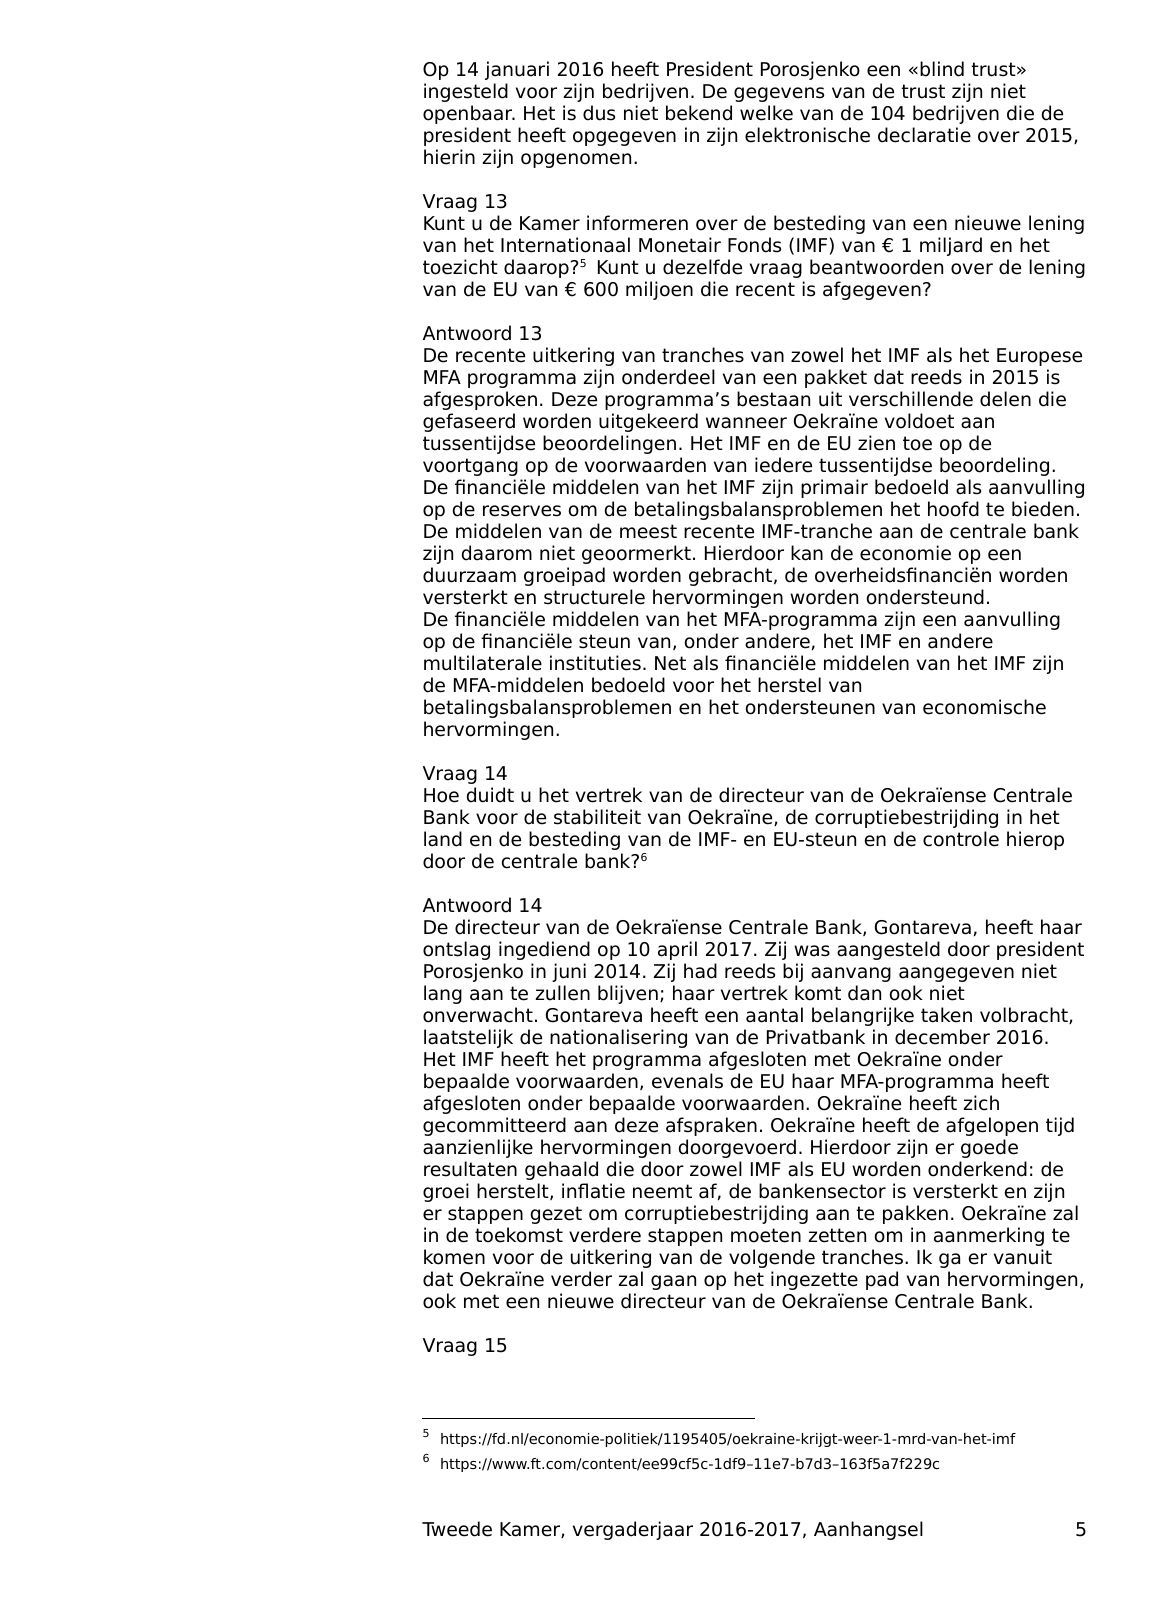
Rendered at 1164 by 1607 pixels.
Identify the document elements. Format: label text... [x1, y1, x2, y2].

text Vraag 15 [422, 1335, 1087, 1357]
text De recente uitkering van tranches van zowel het IMF als het Europese MFA programma zijn onderdeel van een pakket dat reeds in 2015 is afgesproken. Deze programma’s bestaan uit verschillende delen die gefaseerd worden uitgekeerd wanneer Oekraïne voldoet aan tussentijdse beoordelingen. Het IMF en de EU zien toe op de voortgang op de voorwaarden van iedere tussentijdse beoordeling. [422, 345, 1087, 477]
text Vraag 13 [422, 191, 1087, 213]
text Hoe duidt u het vertrek van de directeur van de Oekraïense Centrale Bank voor de stabiliteit van Oekraïne, de corruptiebestrijding in het land en de besteding van de IMF- en EU-steun en de controle hierop door de centrale bank? [422, 785, 1087, 873]
text https://fd.nl/economie-politiek/1195405/oekraine-krijgt-weer-1-mrd-van-het-imf [422, 1427, 1087, 1449]
text Antwoord 14 [422, 895, 1087, 917]
text De financiële middelen van het MFA-programma zijn een aanvulling op de financiële steun van, onder andere, het IMF en andere multilaterale instituties. Net als financiële middelen van het IMF zijn de MFA-middelen bedoeld voor het herstel van betalingsbalansproblemen en het ondersteunen van economische hervormingen. [422, 609, 1087, 741]
text Het IMF heeft het programma afgesloten met Oekraïne onder bepaalde voorwaarden, evenals de EU haar MFA-programma heeft afgesloten onder bepaalde voorwaarden. Oekraïne heeft zich gecommitteerd aan deze afspraken. Oekraïne heeft de afgelopen tijd aanzienlijke hervormingen doorgevoerd. Hierdoor zijn er goede resultaten gehaald die door zowel IMF als EU worden onderkend: de groei herstelt, inflatie neemt af, de bankensector is versterkt en zijn er stappen gezet om corruptiebestrijding aan te pakken. Oekraïne zal in de toekomst verdere stappen moeten zetten om in aanmerking te komen voor de uitkering van de volgende tranches. Ik ga er vanuit dat Oekraïne verder zal gaan op het ingezette pad van hervormingen, ook met een nieuwe directeur van de Oekraïense Centrale Bank. [422, 1049, 1087, 1313]
text Vraag 14 [422, 763, 1087, 785]
text https://www.ft.com/content/ee99cf5c-1df9–11e7-b7d3–163f5a7f229c [422, 1452, 1087, 1474]
text Kunt u de Kamer informeren over de besteding van een nieuwe lening van het Internationaal Monetair Fonds (IMF) van € 1 miljard en het toezicht daarop? Kunt u dezelfde vraag beantwoorden over de lening van de EU van € 600 miljoen die recent is afgegeven? [422, 213, 1087, 301]
text Op 14 januari 2016 heeft President Porosjenko een «blind trust» ingesteld voor zijn bedrijven. De gegevens van de trust zijn niet openbaar. Het is dus niet bekend welke van de 104 bedrijven die de president heeft opgegeven in zijn elektronische declaratie over 2015, hierin zijn opgenomen. [422, 59, 1087, 169]
text Antwoord 13 [422, 323, 1087, 345]
text De directeur van de Oekraïense Centrale Bank, Gontareva, heeft haar ontslag ingediend op 10 april 2017. Zij was aangesteld door president Porosjenko in juni 2014. Zij had reeds bij aanvang aangegeven niet lang aan te zullen blijven; haar vertrek komt dan ook niet onverwacht. Gontareva heeft een aantal belangrijke taken volbracht, laatstelijk de nationalisering van de Privatbank in december 2016. [422, 917, 1087, 1049]
text De financiële middelen van het IMF zijn primair bedoeld als aanvulling op de reserves om de betalingsbalansproblemen het hoofd te bieden. De middelen van de meest recente IMF-tranche aan de centrale bank zijn daarom niet geoormerkt. Hierdoor kan de economie op een duurzaam groeipad worden gebracht, de overheidsfinanciën worden versterkt en structurele hervormingen worden ondersteund. [422, 477, 1087, 609]
